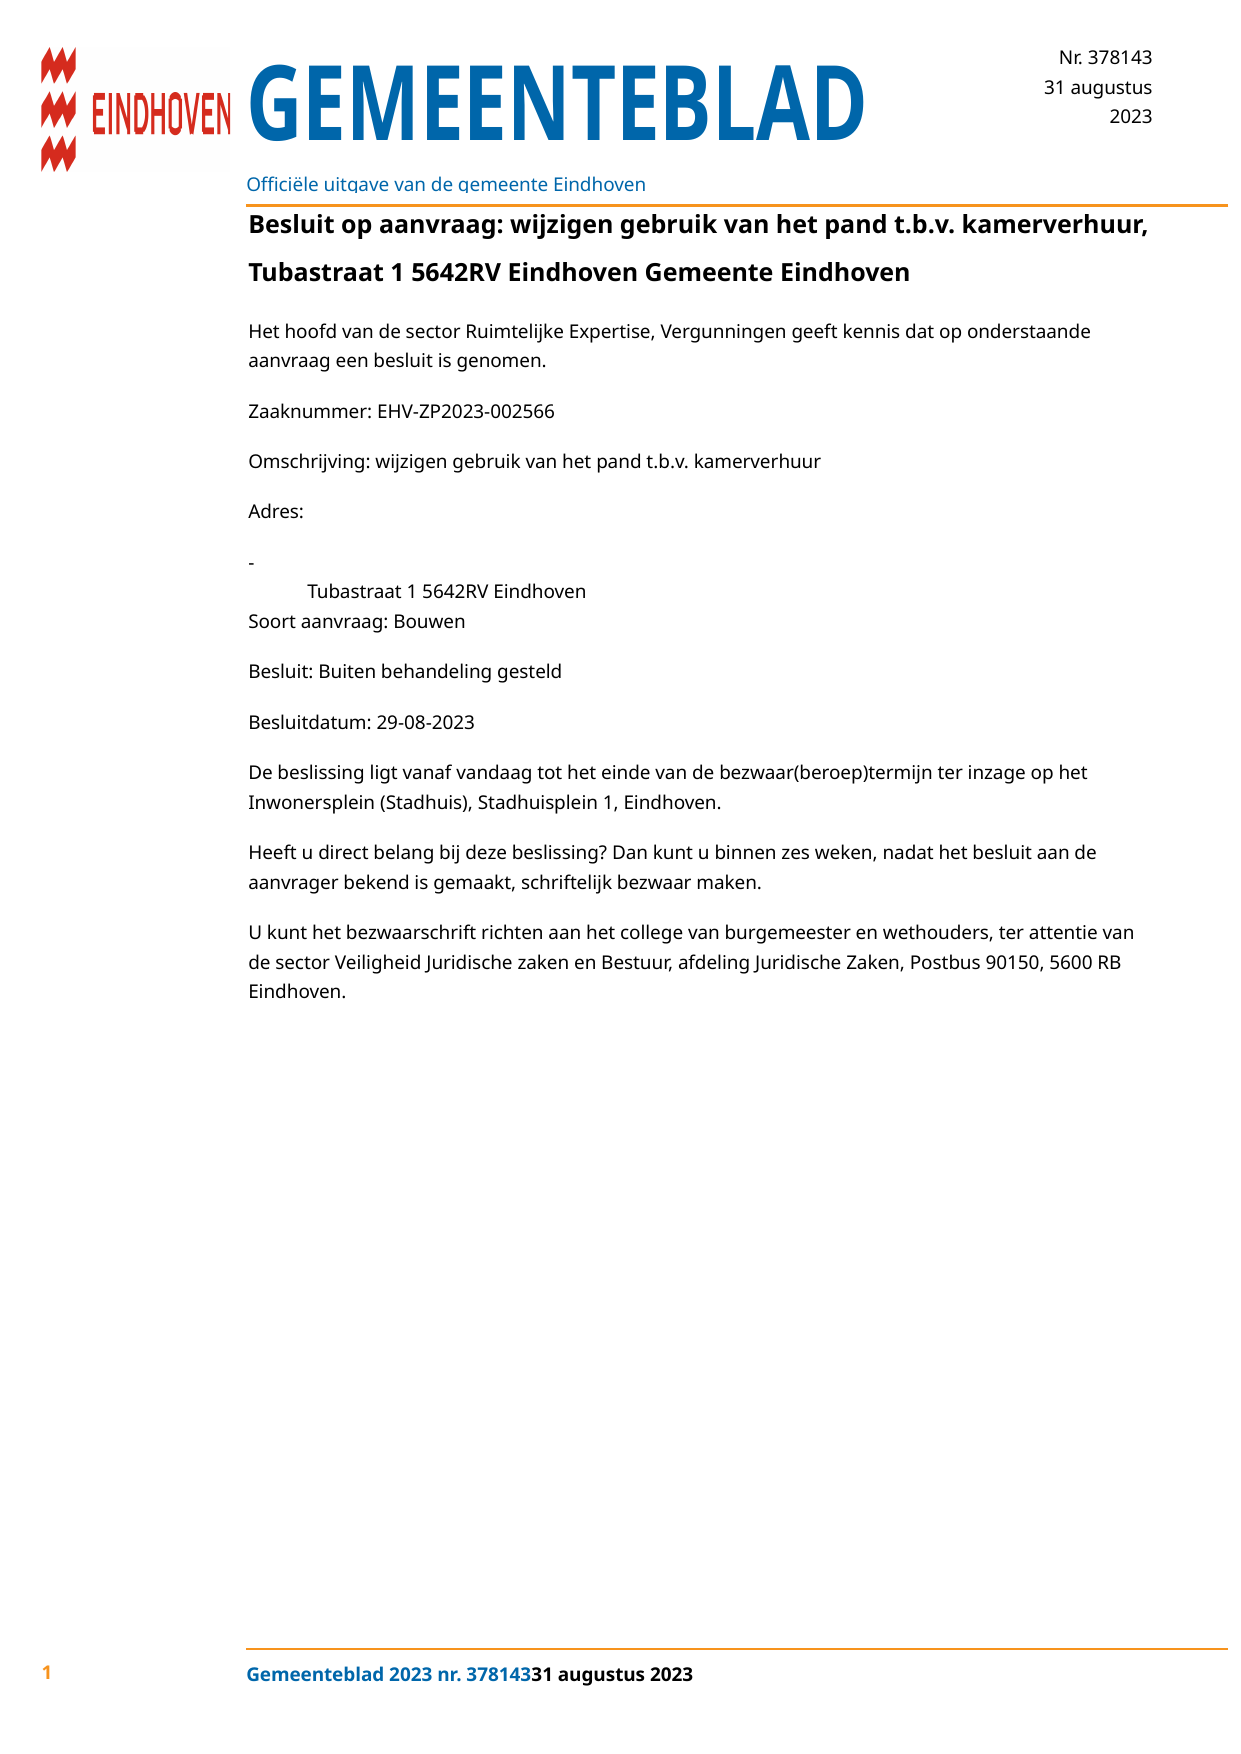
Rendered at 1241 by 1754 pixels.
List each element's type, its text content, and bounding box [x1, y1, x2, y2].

text Soort aanvraag: Bouwen [248, 608, 1152, 634]
text Besluit op aanvraag: wijzigen gebruik van het pand t.b.v. kamerverhuur, Tubastraat 1 5642RV Eindhoven Gemeente Eindhoven [248, 207, 1152, 288]
text De beslissing ligt vanaf vandaag tot het einde van de bezwaar(beroep)termijn ter inzage op het Inwonersplein (Stadhuis), Stadhuisplein 1, Eindhoven. [248, 759, 1152, 815]
text Het hoofd van de sector Ruimtelijke Expertise, Vergunningen geeft kennis dat op onderstaande aanvraag een besluit is genomen. [248, 318, 1152, 373]
text Zaaknummer: EHV-ZP2023-002566 [248, 398, 1152, 424]
text Besluit: Buiten behandeling gesteld [248, 659, 1152, 684]
picture [41, 47, 231, 172]
list Tubastraat 1 5642RV Eindhoven [248, 579, 1152, 604]
text Besluitdatum: 29-08-2023 [248, 709, 1152, 735]
text Adres: [248, 499, 1152, 524]
text U kunt het bezwaarschrift richten aan het college van burgemeester en wethouders, ter attentie van de sector Veiligheid Juridische zaken en Bestuur, afdeling Juridische Zaken, Postbus 90150, 5600 RB Eindhoven. [248, 919, 1152, 1004]
text Omschrijving: wijzigen gebruik van het pand t.b.v. kamerverhuur [248, 448, 1152, 474]
text Heeft u direct belang bij deze beslissing? Dan kunt u binnen zes weken, nadat het besluit aan de aanvrager bekend is gemaakt, schriftelijk bezwaar maken. [248, 839, 1152, 895]
